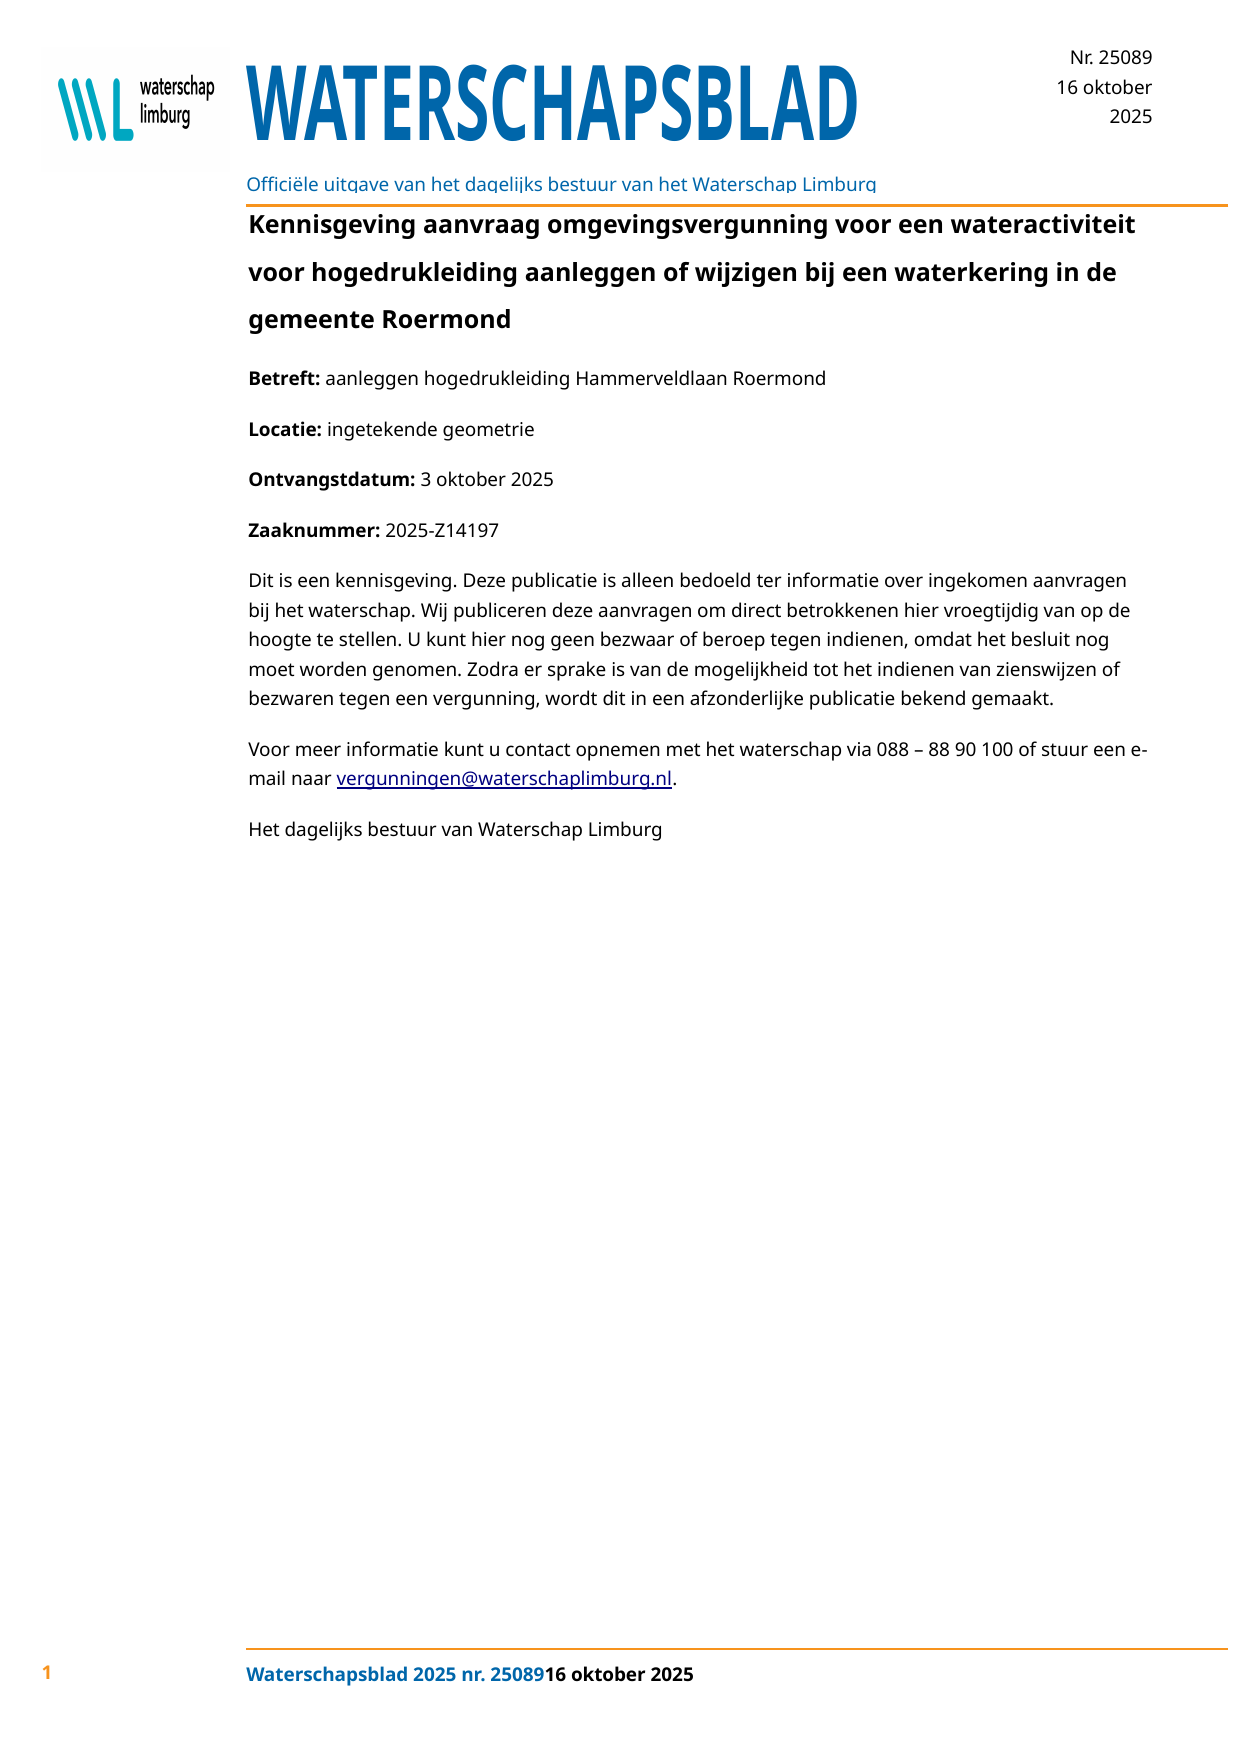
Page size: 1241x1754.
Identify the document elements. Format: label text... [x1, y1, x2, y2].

text Ontvangstdatum: 3 oktober 2025 [248, 466, 1152, 492]
text Voor meer informatie kunt u contact opnemen met het waterschap via 088 – 88 90 100 of stuur een e-mail naar vergunningen@waterschaplimburg.nl. [248, 736, 1152, 791]
text Zaaknummer: 2025-Z14197 [248, 517, 1152, 542]
text Locatie: ingetekende geometrie [248, 416, 1152, 442]
text Dit is een kennisgeving. Deze publicatie is alleen bedoeld ter informatie over ingekomen aanvragen bij het waterschap. Wij publiceren deze aanvragen om direct betrokkenen hier vroegtijdig van op de hoogte te stellen. U kunt hier nog geen bezwaar of beroep tegen indienen, omdat het besluit nog moet worden genomen. Zodra er sprake is van de mogelijkheid tot het indienen van zienswijzen of bezwaren tegen een vergunning, wordt dit in een afzonderlijke publicatie bekend gemaakt. [248, 567, 1152, 711]
text Kennisgeving aanvraag omgevingsvergunning voor een wateractiviteit voor hogedrukleiding aanleggen of wijzigen bij een waterkering in de gemeente Roermond [248, 207, 1152, 336]
text Betreft: aanleggen hogedrukleiding Hammerveldlaan Roermond [248, 366, 1152, 391]
picture [41, 47, 231, 172]
text Het dagelijks bestuur van Waterschap Limburg [248, 816, 1152, 842]
